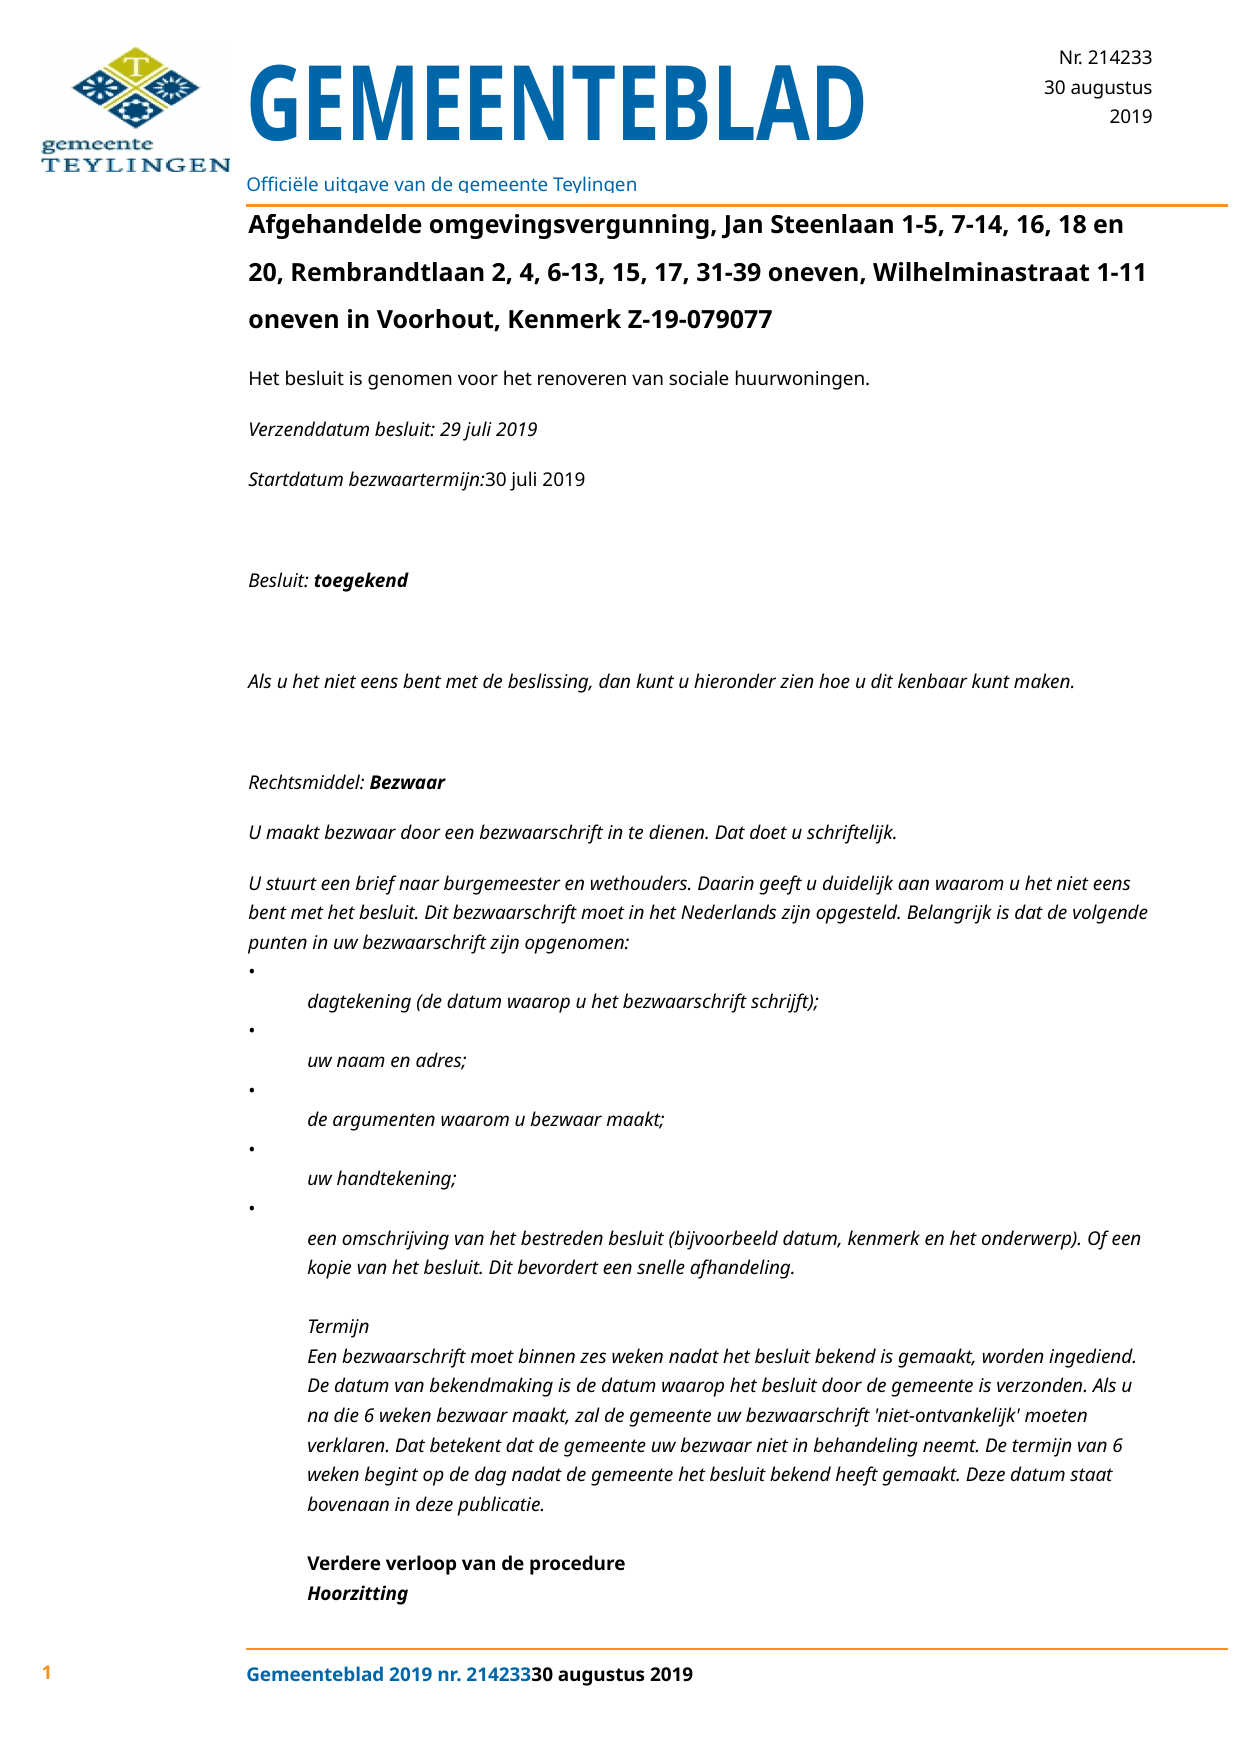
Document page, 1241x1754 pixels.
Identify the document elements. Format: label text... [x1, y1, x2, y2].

text Startdatum bezwaartermijn:30 juli 2019 [248, 466, 1152, 492]
text Besluit: toegekend [248, 567, 1152, 593]
text U stuurt een brief naar burgemeester en wethouders. Daarin geeft u duidelijk aan waarom u het niet eens bent met het besluit. Dit bezwaarschrift moet in het Nederlands zijn opgesteld. Belangrijk is dat de volgende punten in uw bezwaarschrift zijn opgenomen: [248, 870, 1152, 954]
text Verzenddatum besluit: 29 juli 2019 [248, 416, 1152, 442]
text Rechtsmiddel: Bezwaar [248, 769, 1152, 794]
list Verdere verloop van de procedure [248, 1550, 1152, 1576]
list dagtekening (de datum waarop u het bezwaarschrift schrijft); [248, 988, 1152, 1014]
list uw naam en adres; [248, 1047, 1152, 1073]
picture [41, 47, 231, 172]
list uw handtekening; [248, 1166, 1152, 1191]
text Het besluit is genomen voor het renoveren van sociale huurwoningen. [248, 366, 1152, 391]
list Een bezwaarschrift moet binnen zes weken nadat het besluit bekend is gemaakt, worden ingediend. De datum van bekendmaking is de datum waarop het besluit door de gemeente is verzonden. Als u na die 6 weken bezwaar maakt, zal de gemeente uw bezwaarschrift 'niet-ontvankelijk' moeten verklaren. Dat betekent dat de gemeente uw bezwaar niet in behandeling neemt. De termijn van 6 weken begint op de dag nadat de gemeente het besluit bekend heeft gemaakt. Deze datum staat bovenaan in deze publicatie. [248, 1343, 1152, 1517]
text U maakt bezwaar door een bezwaarschrift in te dienen. Dat doet u schriftelijk. [248, 819, 1152, 845]
text Als u het niet eens bent met de beslissing, dan kunt u hieronder zien hoe u dit kenbaar kunt maken. [248, 668, 1152, 694]
list de argumenten waarom u bezwaar maakt; [248, 1106, 1152, 1132]
list Termijn [248, 1313, 1152, 1339]
list Hoorzitting [248, 1580, 1152, 1605]
text Afgehandelde omgevingsvergunning, Jan Steenlaan 1-5, 7-14, 16, 18 en 20, Rembrandtlaan 2, 4, 6-13, 15, 17, 31-39 oneven, Wilhelminastraat 1-11 oneven in Voorhout, Kenmerk Z-19-079077 [248, 207, 1152, 336]
list een omschrijving van het bestreden besluit (bijvoorbeeld datum, kenmerk en het onderwerp). Of een kopie van het besluit. Dit bevordert een snelle afhandeling. [248, 1225, 1152, 1280]
